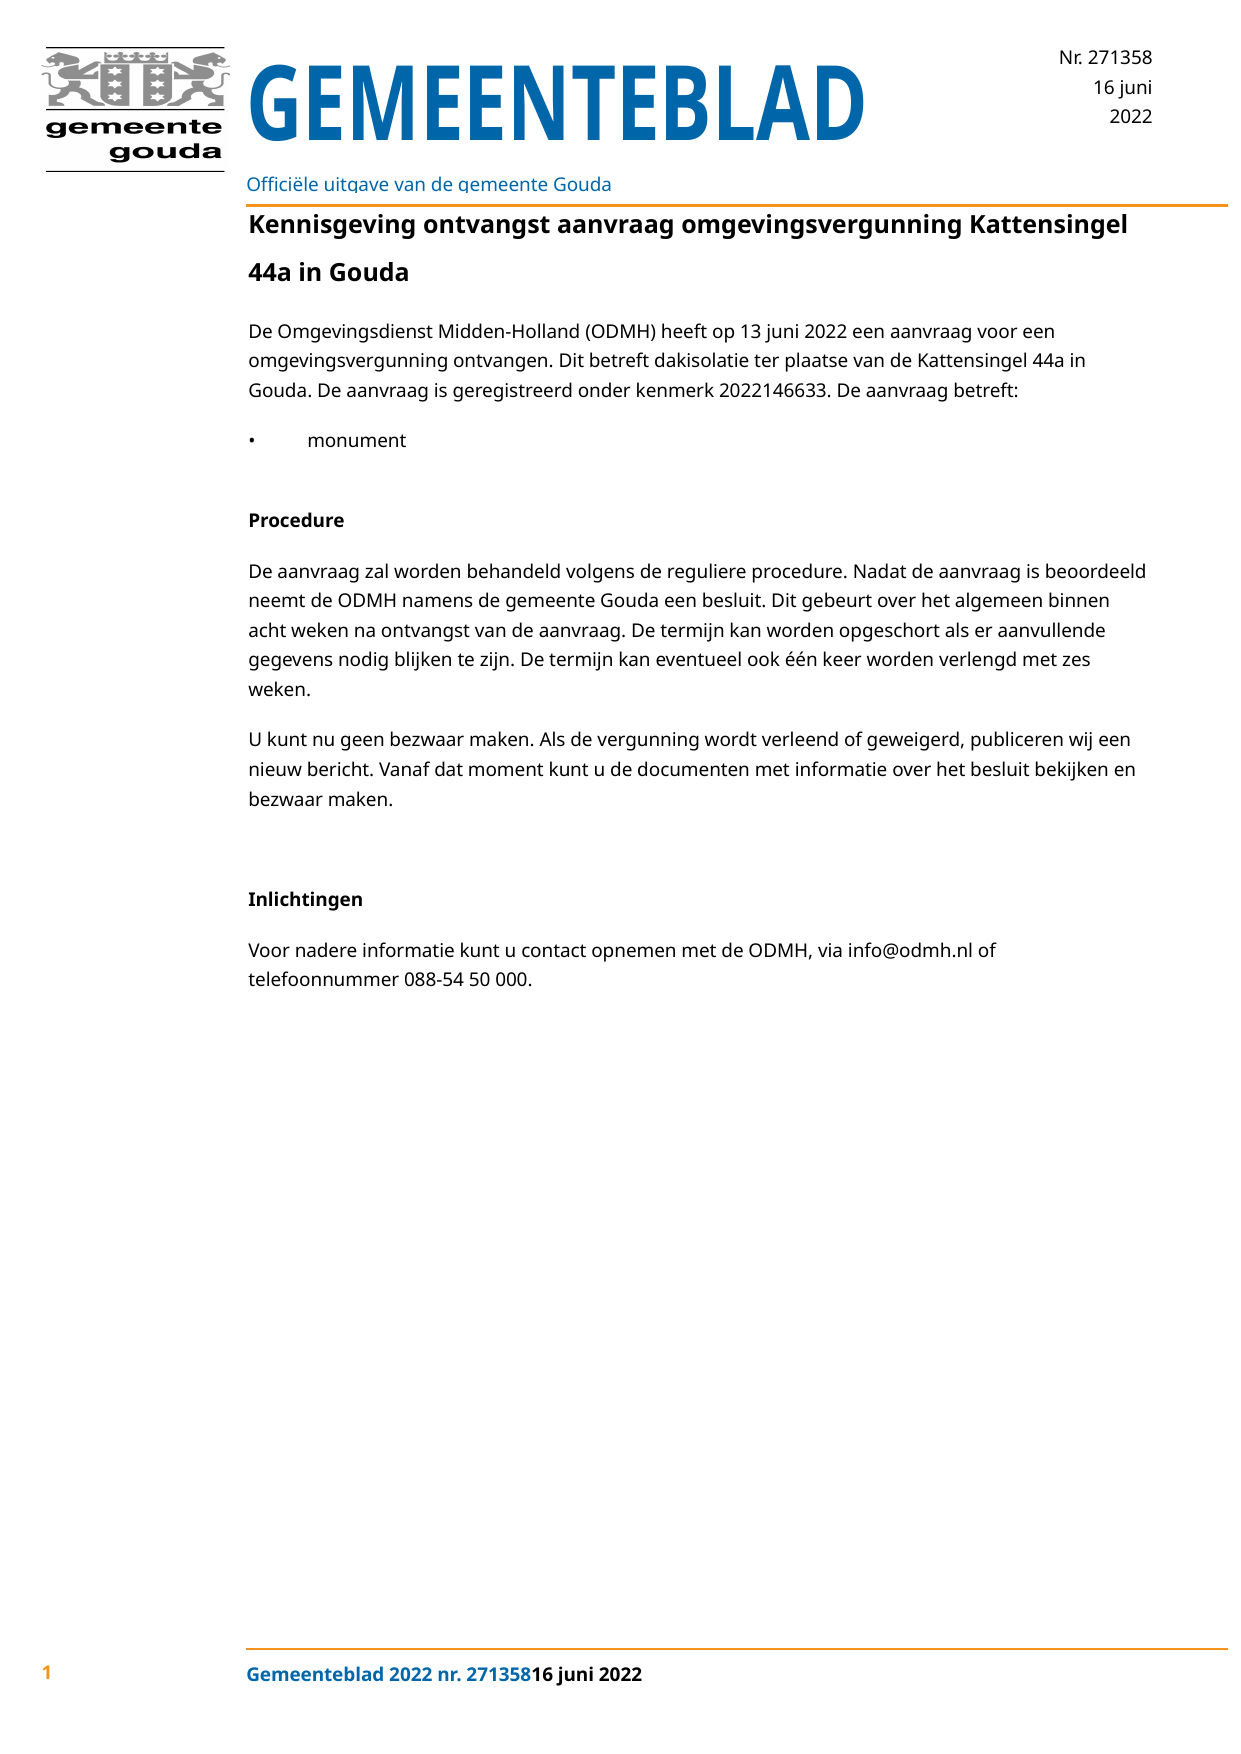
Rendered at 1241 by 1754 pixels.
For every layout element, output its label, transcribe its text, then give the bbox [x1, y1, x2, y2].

text Kennisgeving ontvangst aanvraag omgevingsvergunning Kattensingel 44a in Gouda [248, 207, 1152, 288]
text Voor nadere informatie kunt u contact opnemen met de ODMH, via info@odmh.nl of telefoonnummer 088-54 50 000. [248, 937, 1152, 992]
text U kunt nu geen bezwaar maken. Als de vergunning wordt verleend of geweigerd, publiceren wij een nieuw bericht. Vanaf dat moment kunt u de documenten met informatie over het besluit bekijken en bezwaar maken. [248, 727, 1152, 812]
text De Omgevingsdienst Midden-Holland (ODMH) heeft op 13 juni 2022 een aanvraag voor een omgevingsvergunning ontvangen. Dit betreft dakisolatie ter plaatse van de Kattensingel 44a in Gouda. De aanvraag is geregistreerd onder kenmerk 2022146633. De aanvraag betreft: [248, 318, 1152, 403]
picture [41, 47, 231, 172]
text De aanvraag zal worden behandeld volgens de reguliere procedure. Nadat de aanvraag is beoordeeld neemt de ODMH namens de gemeente Gouda een besluit. Dit gebeurt over het algemeen binnen acht weken na ontvangst van de aanvraag. De termijn kan worden opgeschort als er aanvullende gegevens nodig blijken te zijn. De termijn kan eventueel ook één keer worden verlengd met zes weken. [248, 558, 1152, 702]
list monument [248, 427, 1152, 453]
text Inlichtingen [248, 887, 1152, 912]
text Procedure [248, 507, 1152, 533]
